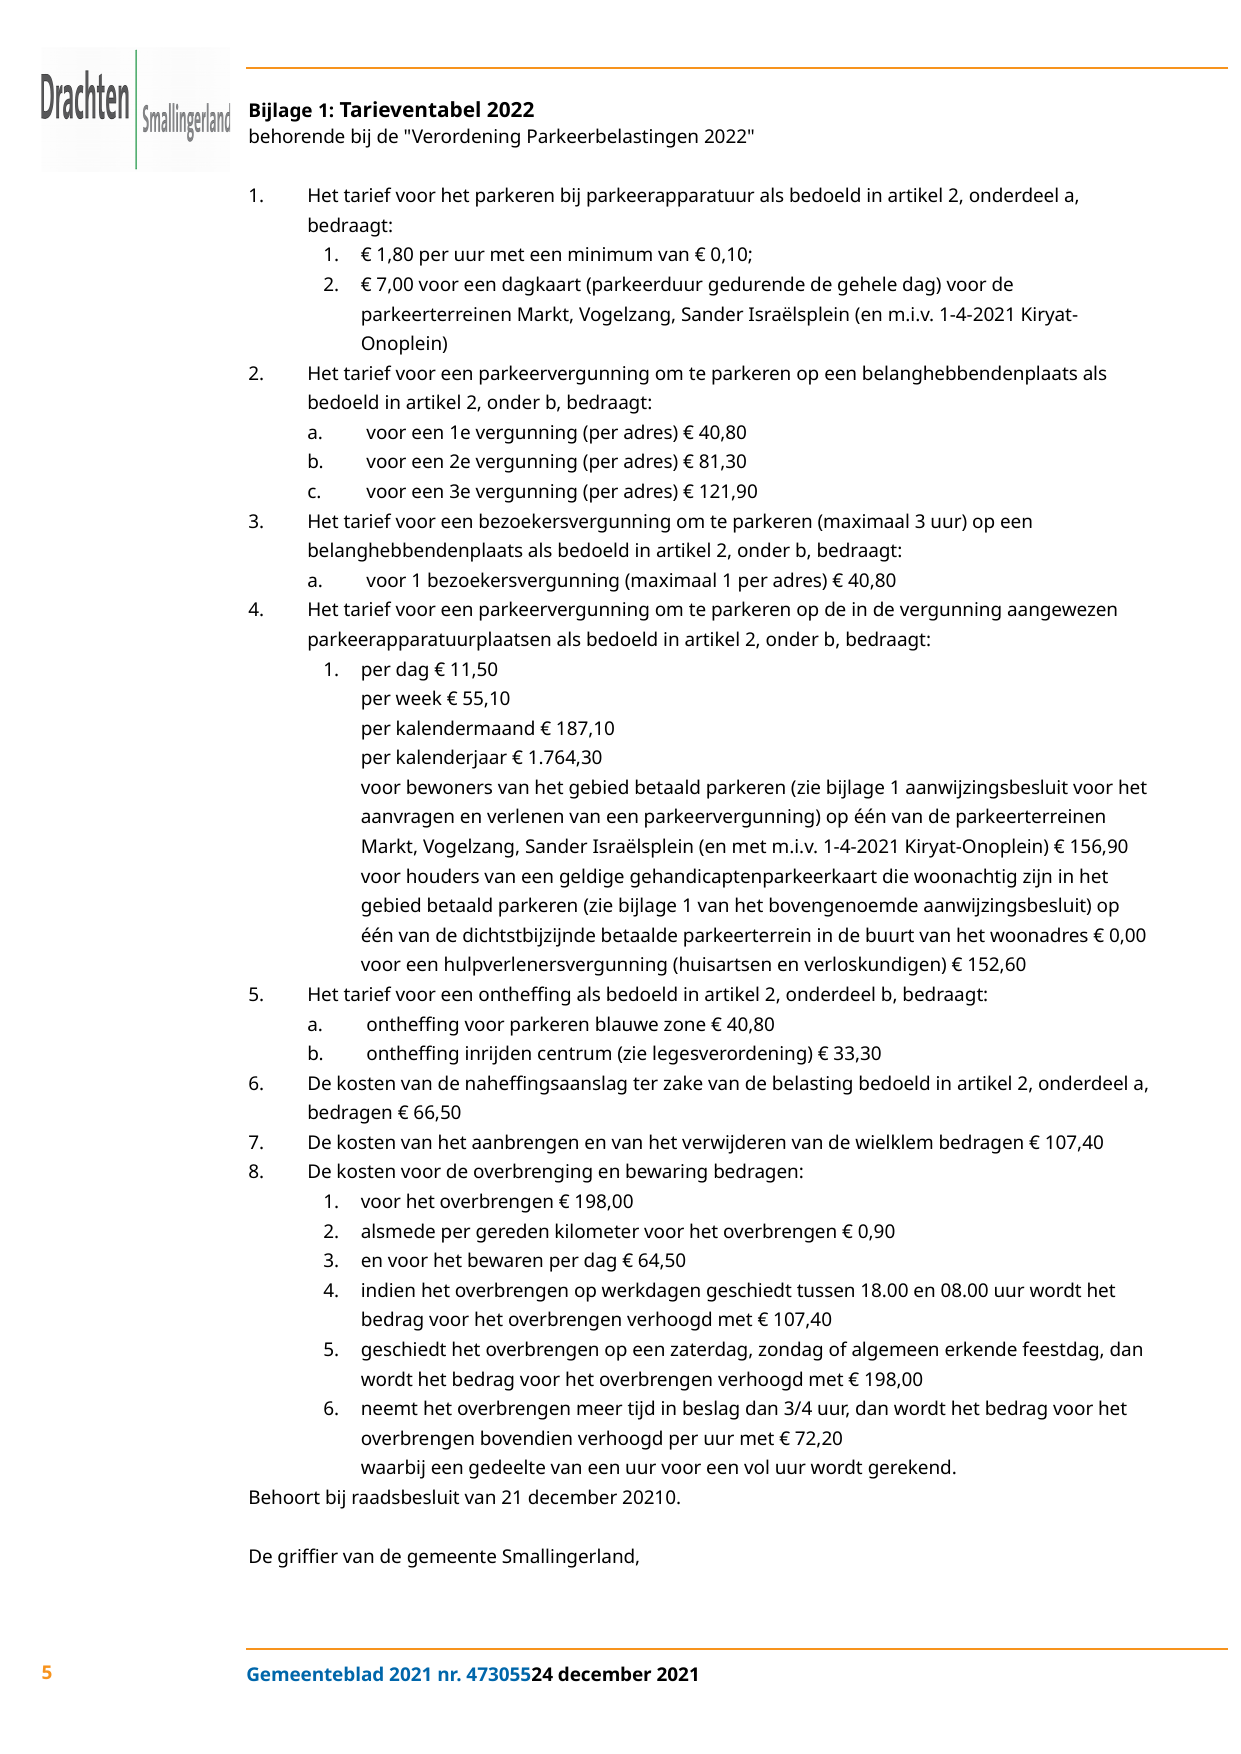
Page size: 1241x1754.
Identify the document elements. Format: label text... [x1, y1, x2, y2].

list De kosten voor de overbrenging en bewaring bedragen: [248, 1159, 1152, 1184]
list ontheffing inrijden centrum (zie legesverordening) € 33,30 [307, 1040, 1152, 1066]
list geschiedt het overbrengen op een zaterdag, zondag of algemeen erkende feestdag, dan wordt het bedrag voor het overbrengen verhoogd met € 198,00 [323, 1336, 1152, 1392]
list voor een 1e vergunning (per adres) € 40,80 [307, 419, 1152, 445]
list € 1,80 per uur met een minimum van € 0,10; [323, 242, 1152, 267]
list ontheffing voor parkeren blauwe zone € 40,80 [307, 1011, 1152, 1037]
list € 7,00 voor een dagkaart (parkeerduur gedurende de gehele dag) voor de parkeerterreinen Markt, Vogelzang, Sander Israëlsplein (en m.i.v. 1-4-2021 Kiryat-Onoplein) [323, 271, 1152, 356]
list voor 1 bezoekersvergunning (maximaal 1 per adres) € 40,80 [307, 567, 1152, 593]
list indien het overbrengen op werkdagen geschiedt tussen 18.00 en 08.00 uur wordt het bedrag voor het overbrengen verhoogd met € 107,40 [323, 1277, 1152, 1332]
list per dag € 11,50 [323, 656, 1152, 682]
list voor een 3e vergunning (per adres) € 121,90 [307, 478, 1152, 504]
text Bijlage 1: Tarieventabel 2022 [248, 95, 1152, 123]
list De kosten van de naheffingsaanslag ter zake van de belasting bedoeld in artikel 2, onderdeel a, bedragen € 66,50 [248, 1070, 1152, 1125]
list Het tarief voor een parkeervergunning om te parkeren op de in de vergunning aangewezen parkeerapparatuurplaatsen als bedoeld in artikel 2, onder b, bedraagt: [248, 597, 1152, 652]
list voor het overbrengen € 198,00 [323, 1188, 1152, 1214]
list neemt het overbrengen meer tijd in beslag dan 3/4 uur, dan wordt het bedrag voor het overbrengen bovendien verhoogd per uur met € 72,20 [323, 1395, 1152, 1451]
list en voor het bewaren per dag € 64,50 [323, 1247, 1152, 1273]
list alsmede per gereden kilometer voor het overbrengen € 0,90 [323, 1218, 1152, 1244]
list De kosten van het aanbrengen en van het verwijderen van de wielklem bedragen € 107,40 [248, 1129, 1152, 1155]
list waarbij een gedeelte van een uur voor een vol uur wordt gerekend. [323, 1454, 1152, 1480]
list voor een hulpverlenersvergunning (huisartsen en verloskundigen) € 152,60 [323, 952, 1152, 977]
picture [41, 47, 231, 172]
list voor een 2e vergunning (per adres) € 81,30 [307, 449, 1152, 474]
list Het tarief voor het parkeren bij parkeerapparatuur als bedoeld in artikel 2, onderdeel a, bedraagt: [248, 182, 1152, 238]
list voor bewoners van het gebied betaald parkeren (zie bijlage 1 aanwijzingsbesluit voor het aanvragen en verlenen van een parkeervergunning) op één van de parkeerterreinen Markt, Vogelzang, Sander Israëlsplein (en met m.i.v. 1-4-2021 Kiryat-Onoplein) € 156,90 [323, 774, 1152, 859]
list per kalendermaand € 187,10 [323, 715, 1152, 741]
text De griffier van de gemeente Smallingerland, [248, 1543, 1152, 1569]
list Het tarief voor een parkeervergunning om te parkeren op een belanghebbendenplaats als bedoeld in artikel 2, onder b, bedraagt: [248, 360, 1152, 415]
text Behoort bij raadsbesluit van 21 december 20210. [248, 1484, 1152, 1510]
list per kalenderjaar € 1.764,30 [323, 744, 1152, 770]
list per week € 55,10 [323, 685, 1152, 711]
list Het tarief voor een ontheffing als bedoeld in artikel 2, onderdeel b, bedraagt: [248, 981, 1152, 1007]
list Het tarief voor een bezoekersvergunning om te parkeren (maximaal 3 uur) op een belanghebbendenplaats als bedoeld in artikel 2, onder b, bedraagt: [248, 508, 1152, 563]
text behorende bij de "Verordening Parkeerbelastingen 2022" [248, 123, 1152, 149]
list voor houders van een geldige gehandicaptenparkeerkaart die woonachtig zijn in het gebied betaald parkeren (zie bijlage 1 van het bovengenoemde aanwijzingsbesluit) op één van de dichtstbijzijnde betaalde parkeerterrein in de buurt van het woonadres € 0,00 [323, 863, 1152, 948]
